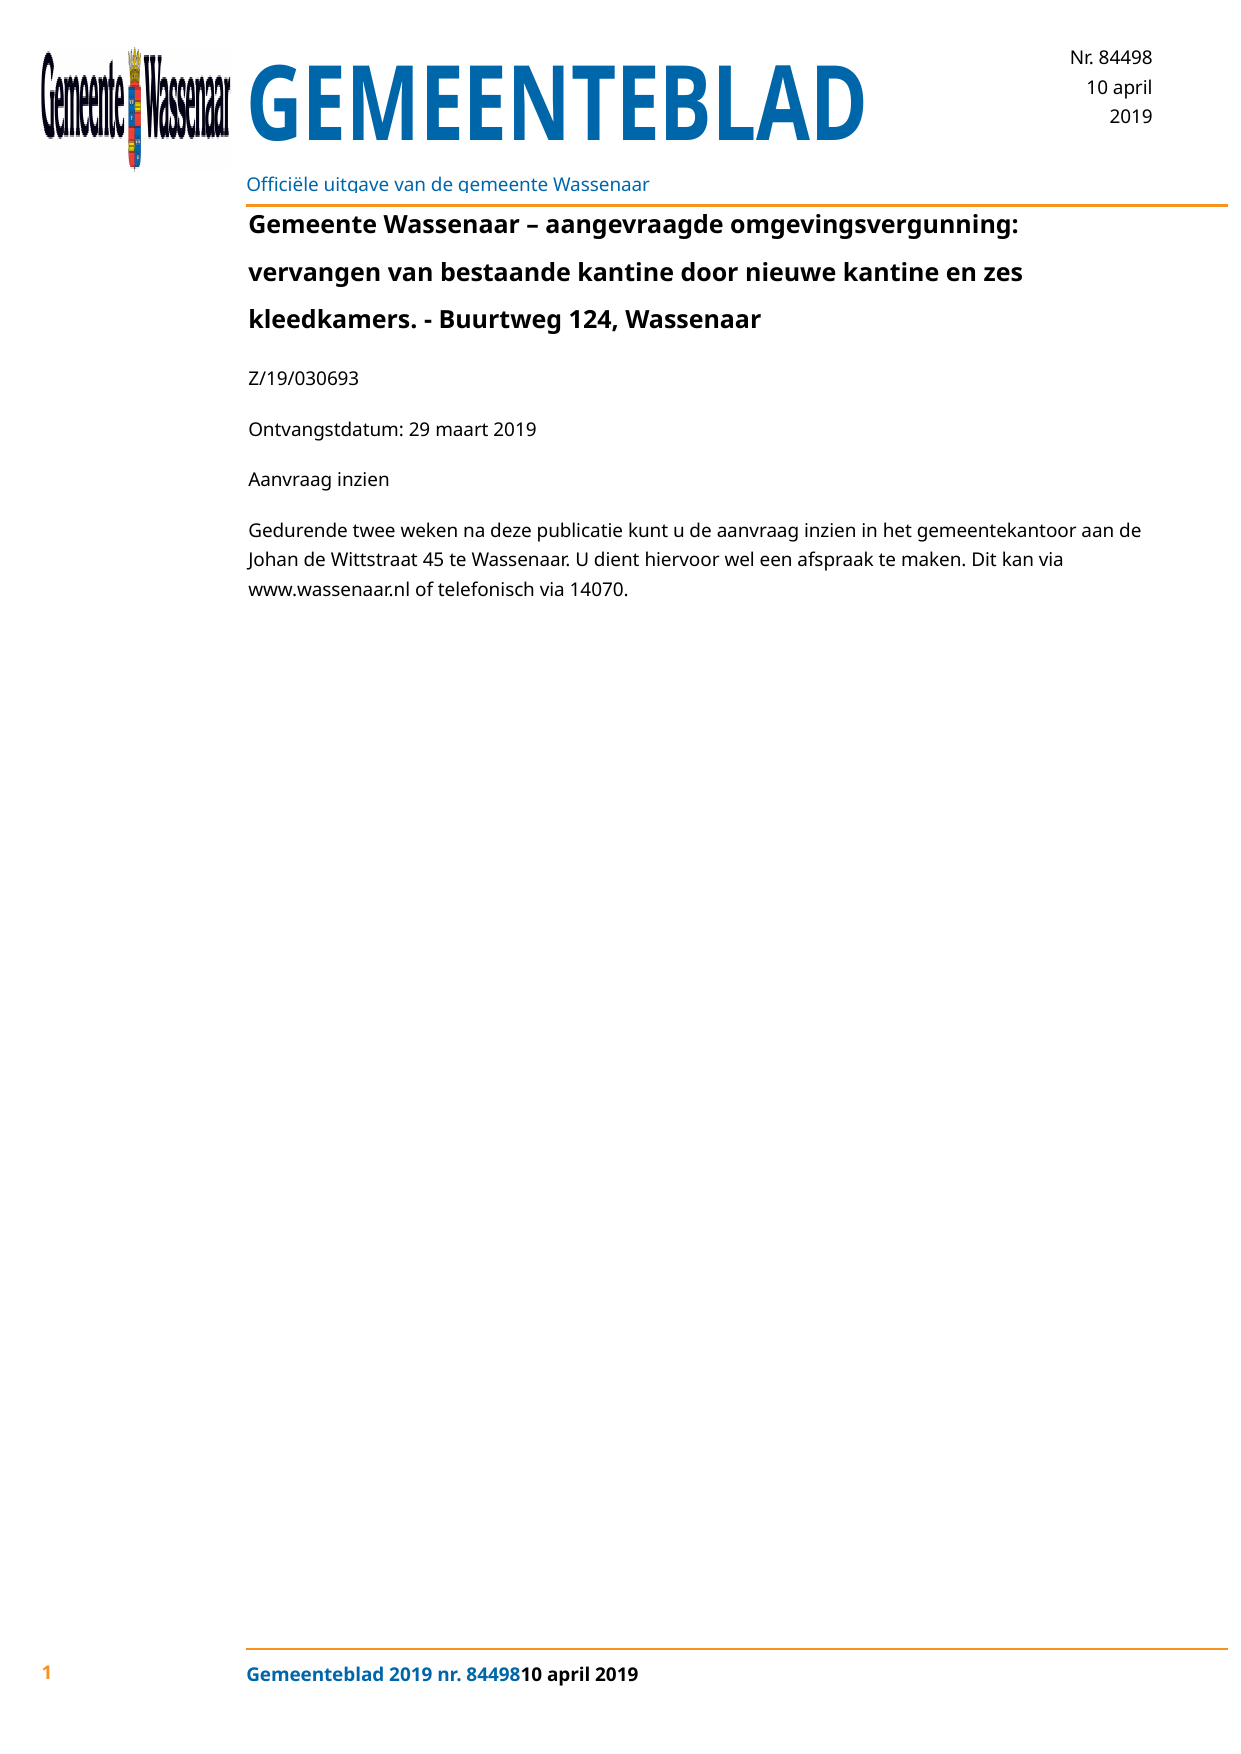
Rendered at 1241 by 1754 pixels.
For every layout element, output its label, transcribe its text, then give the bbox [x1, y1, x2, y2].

text Gedurende twee weken na deze publicatie kunt u de aanvraag inzien in het gemeentekantoor aan de Johan de Wittstraat 45 te Wassenaar. U dient hiervoor wel een afspraak te maken. Dit kan via www.wassenaar.nl of telefonisch via 14070. [248, 517, 1152, 602]
text Ontvangstdatum: 29 maart 2019 [248, 416, 1152, 442]
text Aanvraag inzien [248, 466, 1152, 492]
text Z/19/030693 [248, 366, 1152, 391]
picture [41, 47, 231, 172]
text Gemeente Wassenaar – aangevraagde omgevingsvergunning: vervangen van bestaande kantine door nieuwe kantine en zes kleedkamers. - Buurtweg 124, Wassenaar [248, 207, 1152, 336]
